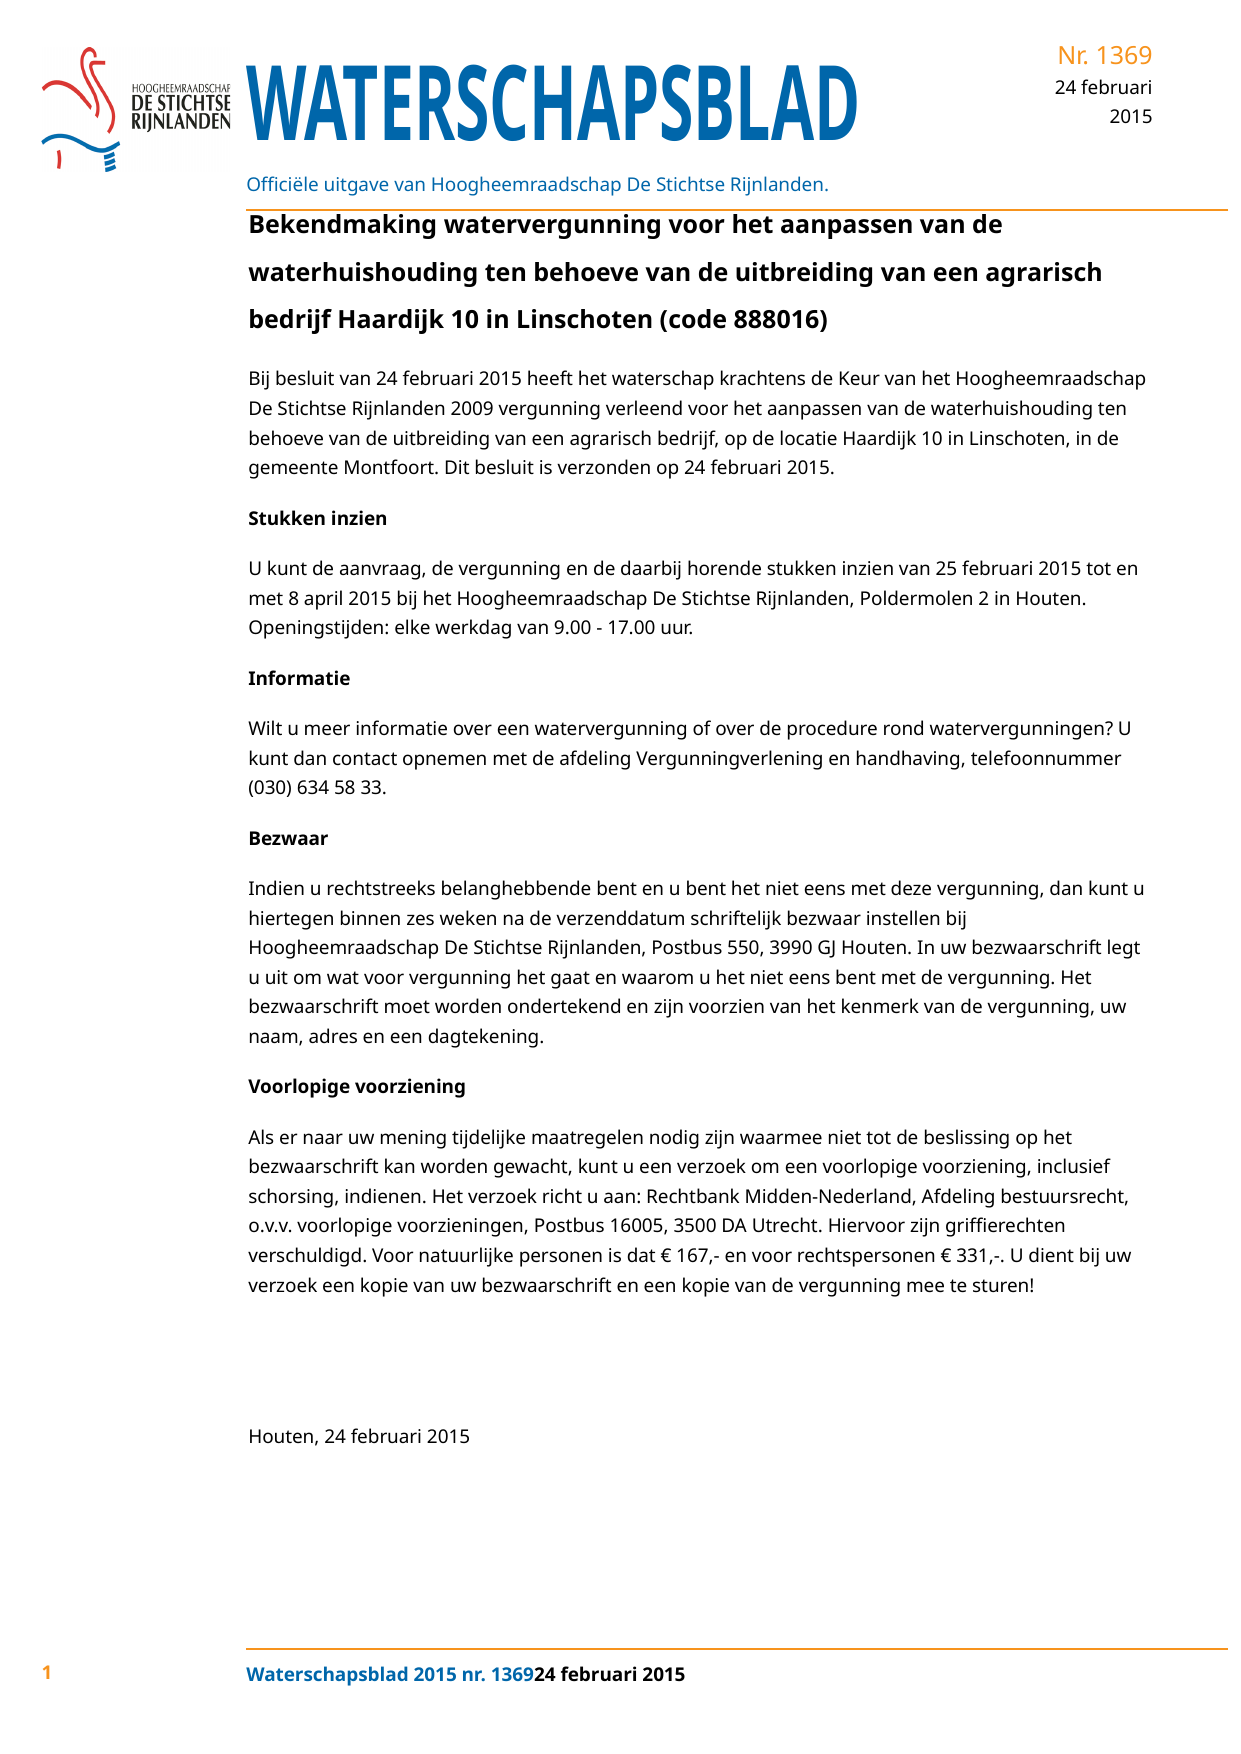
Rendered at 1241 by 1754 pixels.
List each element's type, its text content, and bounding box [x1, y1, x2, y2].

picture [41, 47, 231, 172]
text Bezwaar [248, 825, 1152, 850]
text Indien u rechtstreeks belanghebbende bent en u bent het niet eens met deze vergunning, dan kunt u hiertegen binnen zes weken na de verzenddatum schriftelijk bezwaar instellen bij Hoogheemraadschap De Stichtse Rijnlanden, Postbus 550, 3990 GJ Houten. In uw bezwaarschrift legt u uit om wat voor vergunning het gaat en waarom u het niet eens bent met de vergunning. Het bezwaarschrift moet worden ondertekend en zijn voorzien van het kenmerk van de vergunning, uw naam, adres en een dagtekening. [248, 875, 1152, 1049]
text Wilt u meer informatie over een watervergunning of over de procedure rond watervergunningen? U kunt dan contact opnemen met de afdeling Vergunningverlening en handhaving, telefoonnummer (030) 634 58 33. [248, 715, 1152, 800]
text Houten, 24 februari 2015 [248, 1423, 1152, 1449]
text Als er naar uw mening tijdelijke maatregelen nodig zijn waarmee niet tot de beslissing op het bezwaarschrift kan worden gewacht, kunt u een verzoek om een voorlopige voorziening, inclusief schorsing, indienen. Het verzoek richt u aan: Rechtbank Midden-Nederland, Afdeling bestuursrecht, o.v.v. voorlopige voorzieningen, Postbus 16005, 3500 DA Utrecht. Hiervoor zijn griffierechten verschuldigd. Voor natuurlijke personen is dat € 167,- en voor rechtspersonen € 331,-. U dient bij uw verzoek een kopie van uw bezwaarschrift en een kopie van de vergunning mee te sturen! [248, 1124, 1152, 1297]
text Bij besluit van 24 februari 2015 heeft het waterschap krachtens de Keur van het Hoogheemraadschap De Stichtse Rijnlanden 2009 vergunning verleend voor het aanpassen van de waterhuishouding ten behoeve van de uitbreiding van een agrarisch bedrijf, op de locatie Haardijk 10 in Linschoten, in de gemeente Montfoort. Dit besluit is verzonden op 24 februari 2015. [248, 366, 1152, 480]
text Bekendmaking watervergunning voor het aanpassen van de waterhuishouding ten behoeve van de uitbreiding van een agrarisch bedrijf Haardijk 10 in Linschoten (code 888016) [248, 211, 1152, 336]
text Voorlopige voorziening [248, 1073, 1152, 1099]
text U kunt de aanvraag, de vergunning en de daarbij horende stukken inzien van 25 februari 2015 tot en met 8 april 2015 bij het Hoogheemraadschap De Stichtse Rijnlanden, Poldermolen 2 in Houten. Openingstijden: elke werkdag van 9.00 - 17.00 uur. [248, 555, 1152, 640]
text Informatie [248, 665, 1152, 690]
text Stukken inzien [248, 505, 1152, 530]
